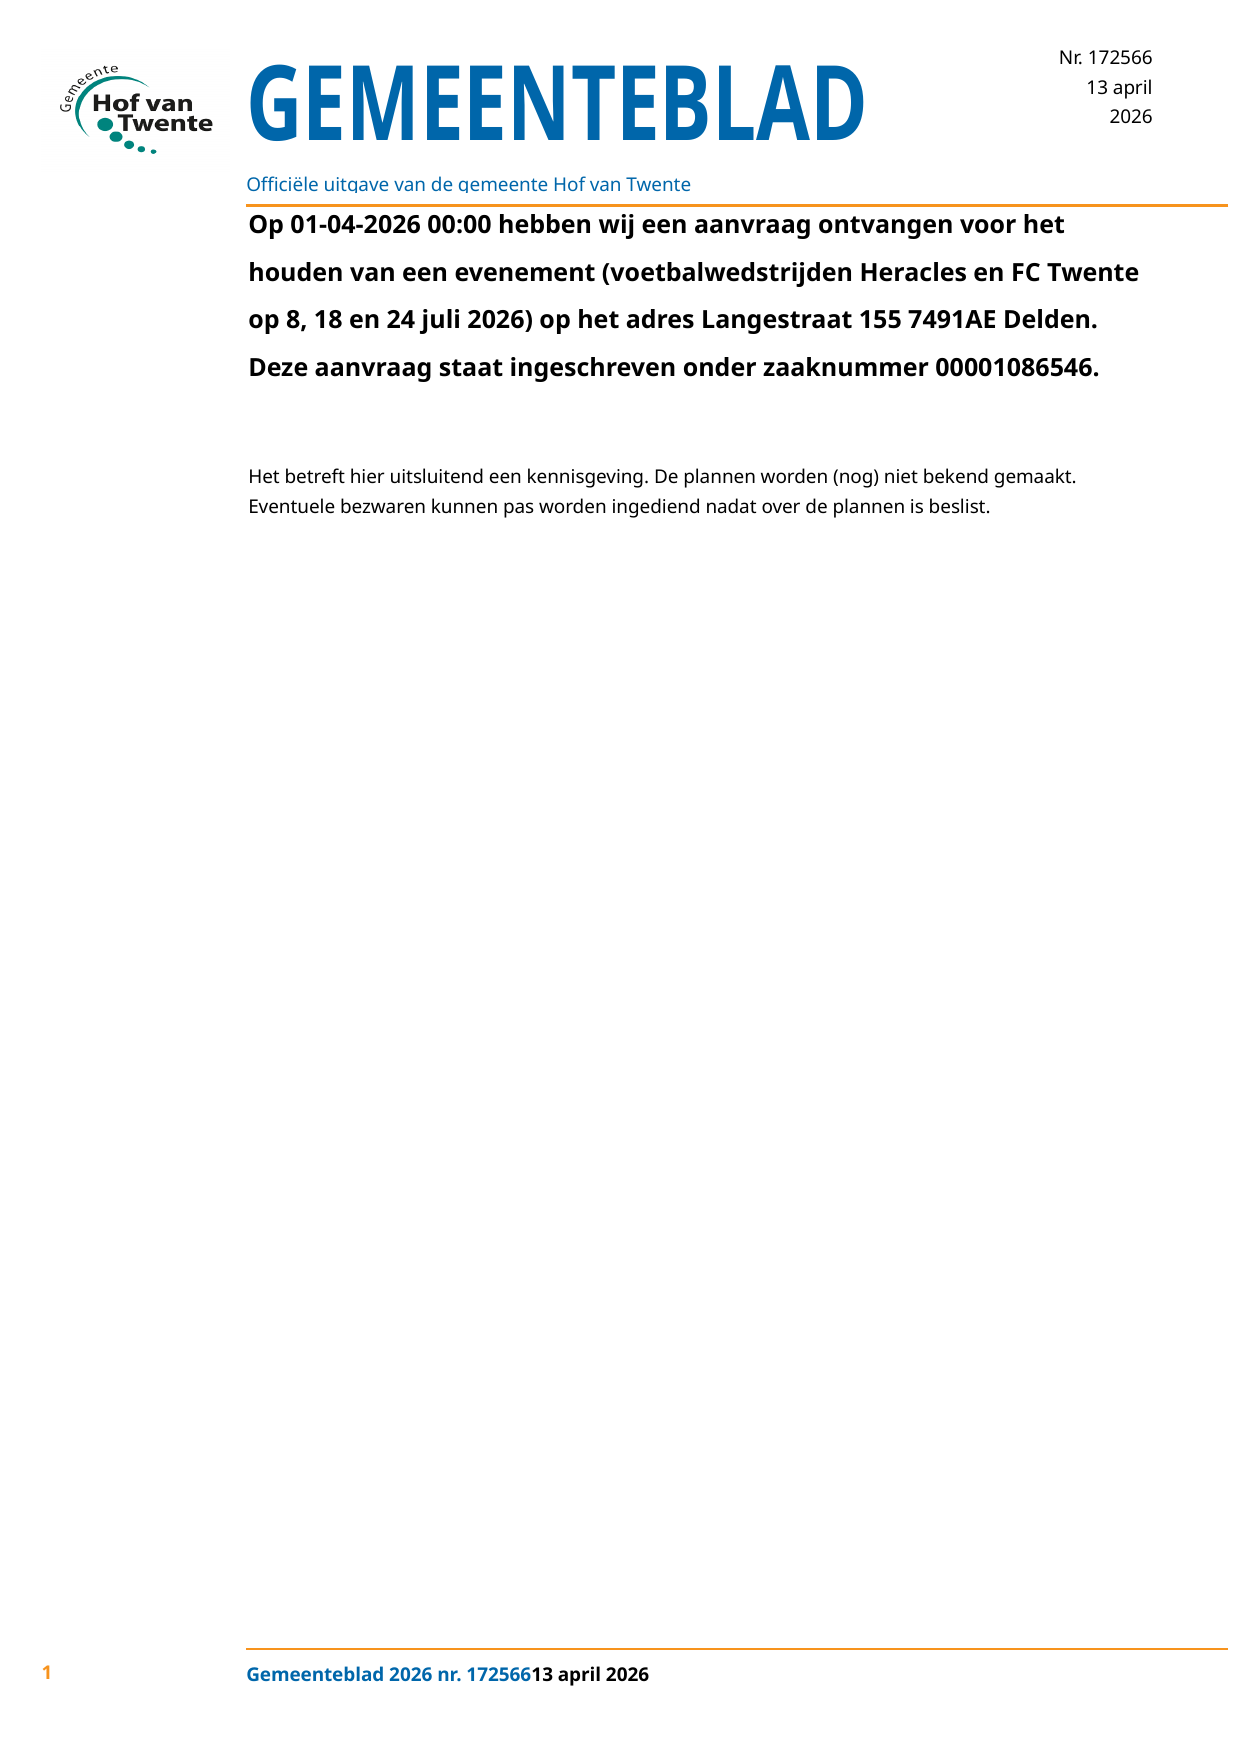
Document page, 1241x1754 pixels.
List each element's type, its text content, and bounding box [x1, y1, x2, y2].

text Op 01-04-2026 00:00 hebben wij een aanvraag ontvangen voor het houden van een evenement (voetbalwedstrijden Heracles en FC Twente op 8, 18 en 24 juli 2026) op het adres Langestraat 155 7491AE Delden. Deze aanvraag staat ingeschreven onder zaaknummer 00001086546. [248, 207, 1152, 384]
text Het betreft hier uitsluitend een kennisgeving. De plannen worden (nog) niet bekend gemaakt. Eventuele bezwaren kunnen pas worden ingediend nadat over de plannen is beslist. [248, 463, 1152, 519]
picture [41, 47, 231, 172]
